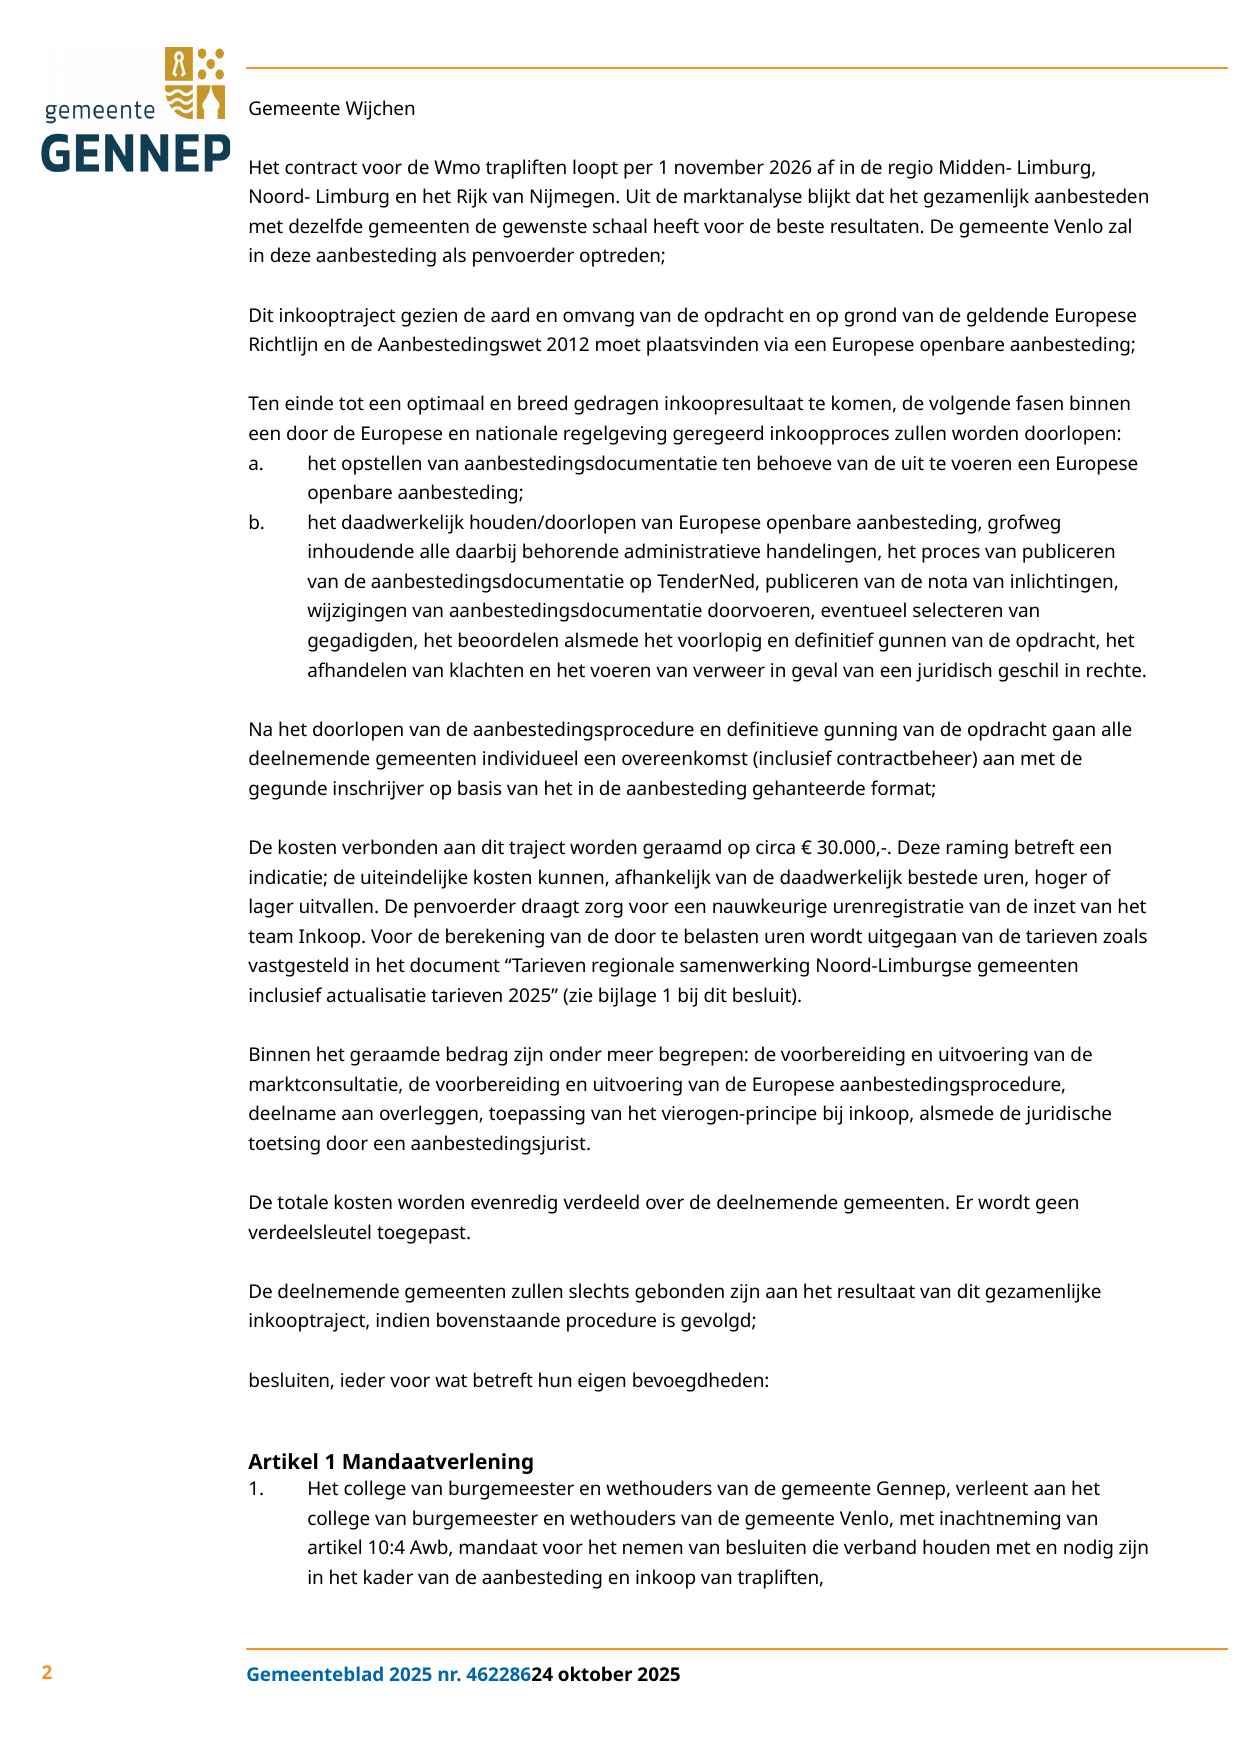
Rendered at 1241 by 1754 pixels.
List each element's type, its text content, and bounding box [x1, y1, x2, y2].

text Ten einde tot een optimaal en breed gedragen inkoopresultaat te komen, de volgende fasen binnen een door de Europese en nationale regelgeving geregeerd inkoopproces zullen worden doorlopen: [248, 391, 1152, 446]
text Artikel 1 Mandaatverlening [248, 1447, 1152, 1475]
text Dit inkooptraject gezien de aard en omvang van de opdracht en op grond van de geldende Europese Richtlijn en de Aanbestedingswet 2012 moet plaatsvinden via een Europese openbare aanbesteding; [248, 302, 1152, 357]
list het daadwerkelijk houden/doorlopen van Europese openbare aanbesteding, grofweg inhoudende alle daarbij behorende administratieve handelingen, het proces van publiceren van de aanbestedingsdocumentatie op TenderNed, publiceren van de nota van inlichtingen, wijzigingen van aanbestedingsdocumentatie doorvoeren, eventueel selecteren van gegadigden, het beoordelen alsmede het voorlopig en definitief gunnen van de opdracht, het afhandelen van klachten en het voeren van verweer in geval van een juridisch geschil in rechte. [248, 509, 1152, 683]
picture [41, 47, 231, 172]
text De kosten verbonden aan dit traject worden geraamd op circa € 30.000,-. Deze raming betreft een indicatie; de uiteindelijke kosten kunnen, afhankelijk van de daadwerkelijk bestede uren, hoger of lager uitvallen. De penvoerder draagt zorg voor een nauwkeurige urenregistratie van de inzet van het team Inkoop. Voor de berekening van de door te belasten uren wordt uitgegaan van de tarieven zoals vastgesteld in het document “Tarieven regionale samenwerking Noord-Limburgse gemeenten inclusief actualisatie tarieven 2025” (zie bijlage 1 bij dit besluit). [248, 834, 1152, 1008]
text besluiten, ieder voor wat betreft hun eigen bevoegdheden: [248, 1367, 1152, 1393]
text De totale kosten worden evenredig verdeeld over de deelnemende gemeenten. Er wordt geen verdeelsleutel toegepast. [248, 1189, 1152, 1245]
text Binnen het geraamde bedrag zijn onder meer begrepen: de voorbereiding en uitvoering van de marktconsultatie, de voorbereiding en uitvoering van de Europese aanbestedingsprocedure, deelname aan overleggen, toepassing van het vierogen-principe bij inkoop, alsmede de juridische toetsing door een aanbestedingsjurist. [248, 1041, 1152, 1156]
text De deelnemende gemeenten zullen slechts gebonden zijn aan het resultaat van dit gezamenlijke inkooptraject, indien bovenstaande procedure is gevolgd; [248, 1278, 1152, 1333]
list Het college van burgemeester en wethouders van de gemeente Gennep, verleent aan het college van burgemeester en wethouders van de gemeente Venlo, met inachtneming van artikel 10:4 Awb, mandaat voor het nemen van besluiten die verband houden met en nodig zijn in het kader van de aanbesteding en inkoop van trapliften, [248, 1475, 1152, 1590]
text Na het doorlopen van de aanbestedingsprocedure en definitieve gunning van de opdracht gaan alle deelnemende gemeenten individueel een overeenkomst (inclusief contractbeheer) aan met de gegunde inschrijver op basis van het in de aanbesteding gehanteerde format; [248, 716, 1152, 801]
list het opstellen van aanbestedingsdocumentatie ten behoeve van de uit te voeren een Europese openbare aanbesteding; [248, 450, 1152, 505]
text Het contract voor de Wmo trapliften loopt per 1 november 2026 af in de regio Midden- Limburg, Noord- Limburg en het Rijk van Nijmegen. Uit de marktanalyse blijkt dat het gezamenlijk aanbesteden met dezelfde gemeenten de gewenste schaal heeft voor de beste resultaten. De gemeente Venlo zal in deze aanbesteding als penvoerder optreden; [248, 154, 1152, 268]
text Gemeente Wijchen [248, 95, 1152, 121]
